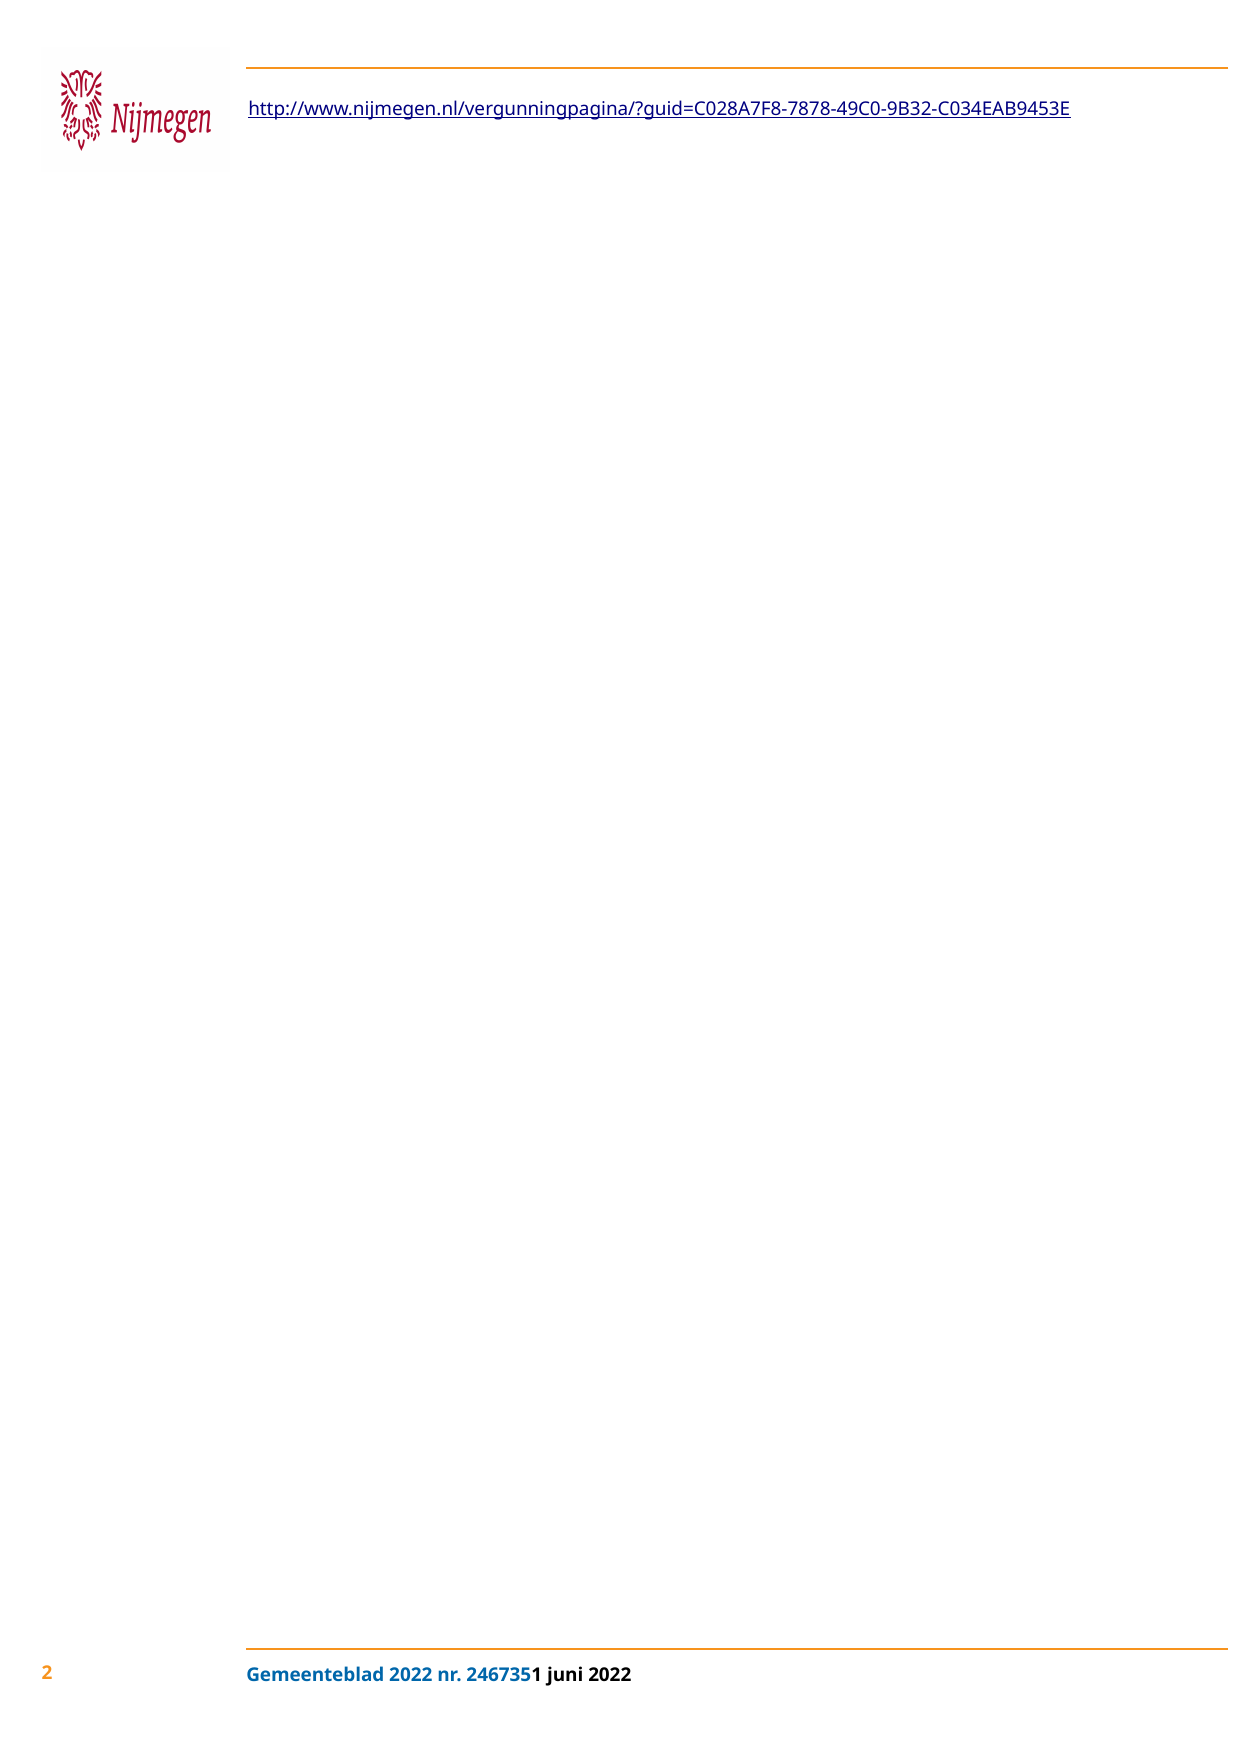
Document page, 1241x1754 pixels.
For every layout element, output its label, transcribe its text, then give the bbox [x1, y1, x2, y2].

text http://www.nijmegen.nl/vergunningpagina/?guid=C028A7F8-7878-49C0-9B32-C034EAB9453E [248, 95, 1152, 121]
picture [41, 47, 231, 172]
